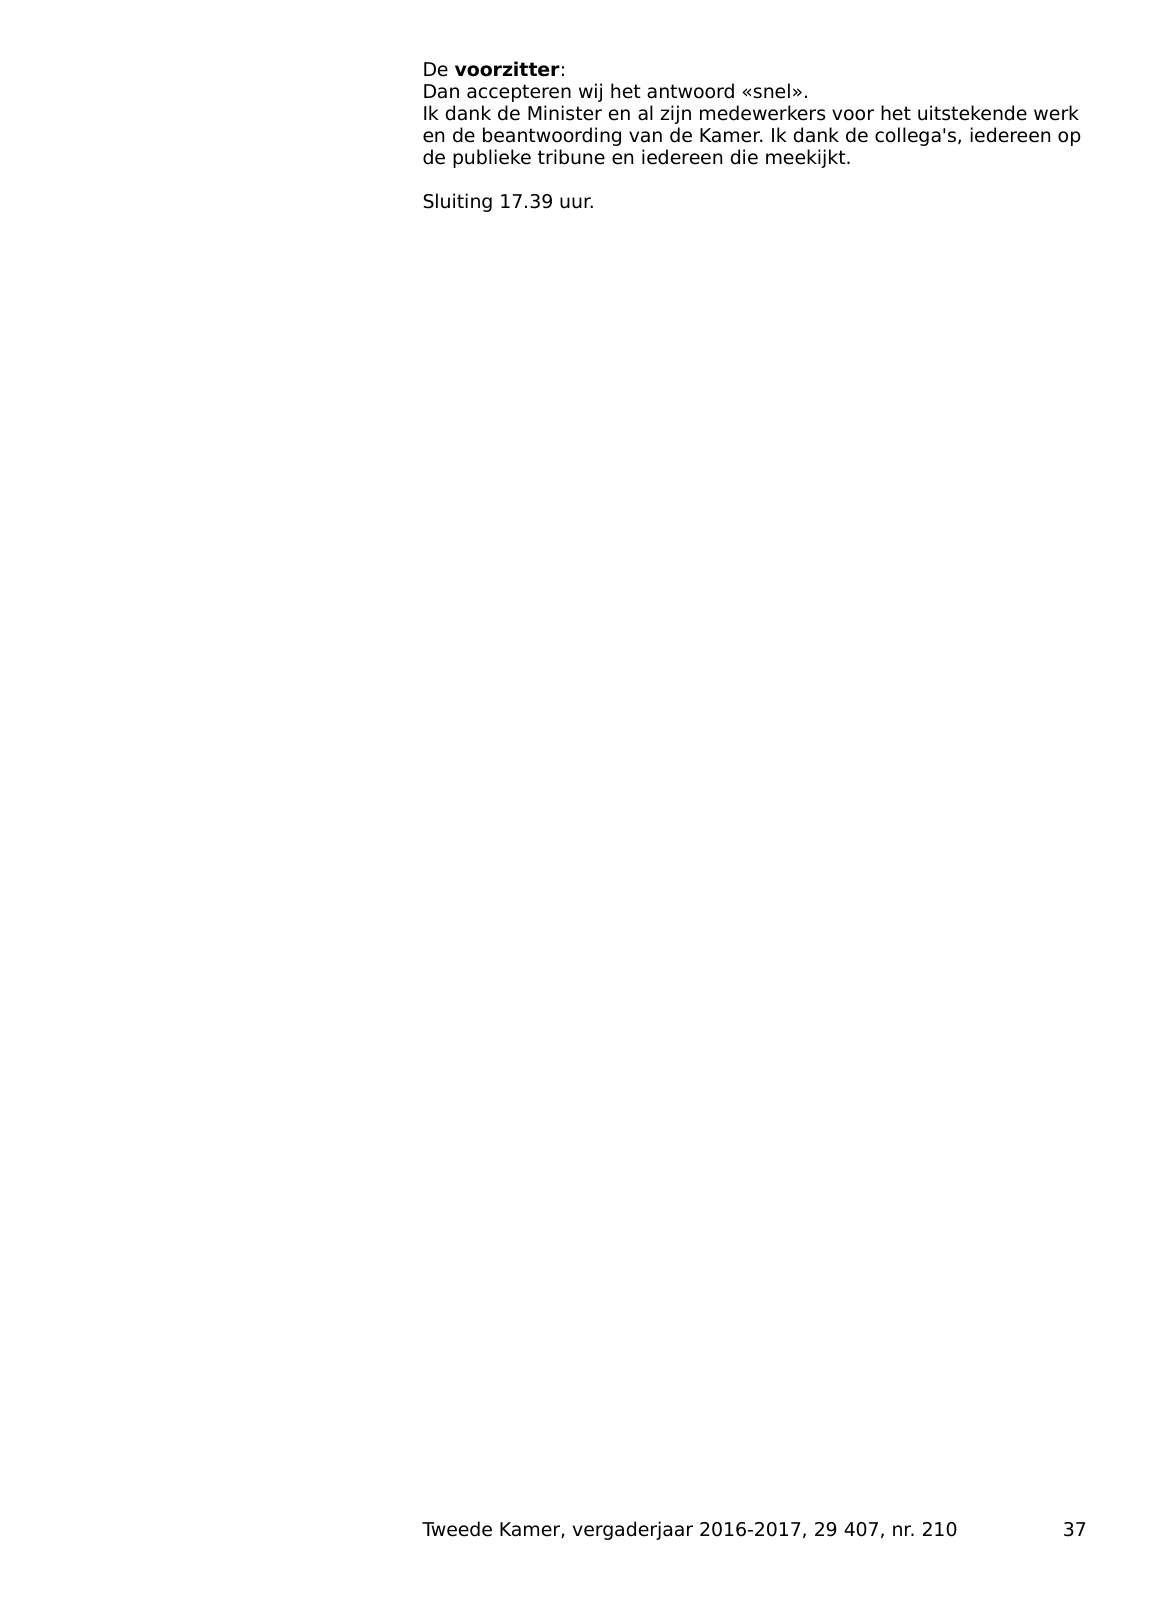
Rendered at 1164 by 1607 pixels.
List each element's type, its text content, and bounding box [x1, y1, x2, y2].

text De voorzitter: [422, 59, 1087, 81]
text Ik dank de Minister en al zijn medewerkers voor het uitstekende werk en de beantwoording van de Kamer. Ik dank de collega's, iedereen op de publieke tribune en iedereen die meekijkt. [422, 103, 1087, 169]
text Dan accepteren wij het antwoord «snel». [422, 81, 1087, 103]
text Sluiting 17.39 uur. [422, 191, 1087, 213]
